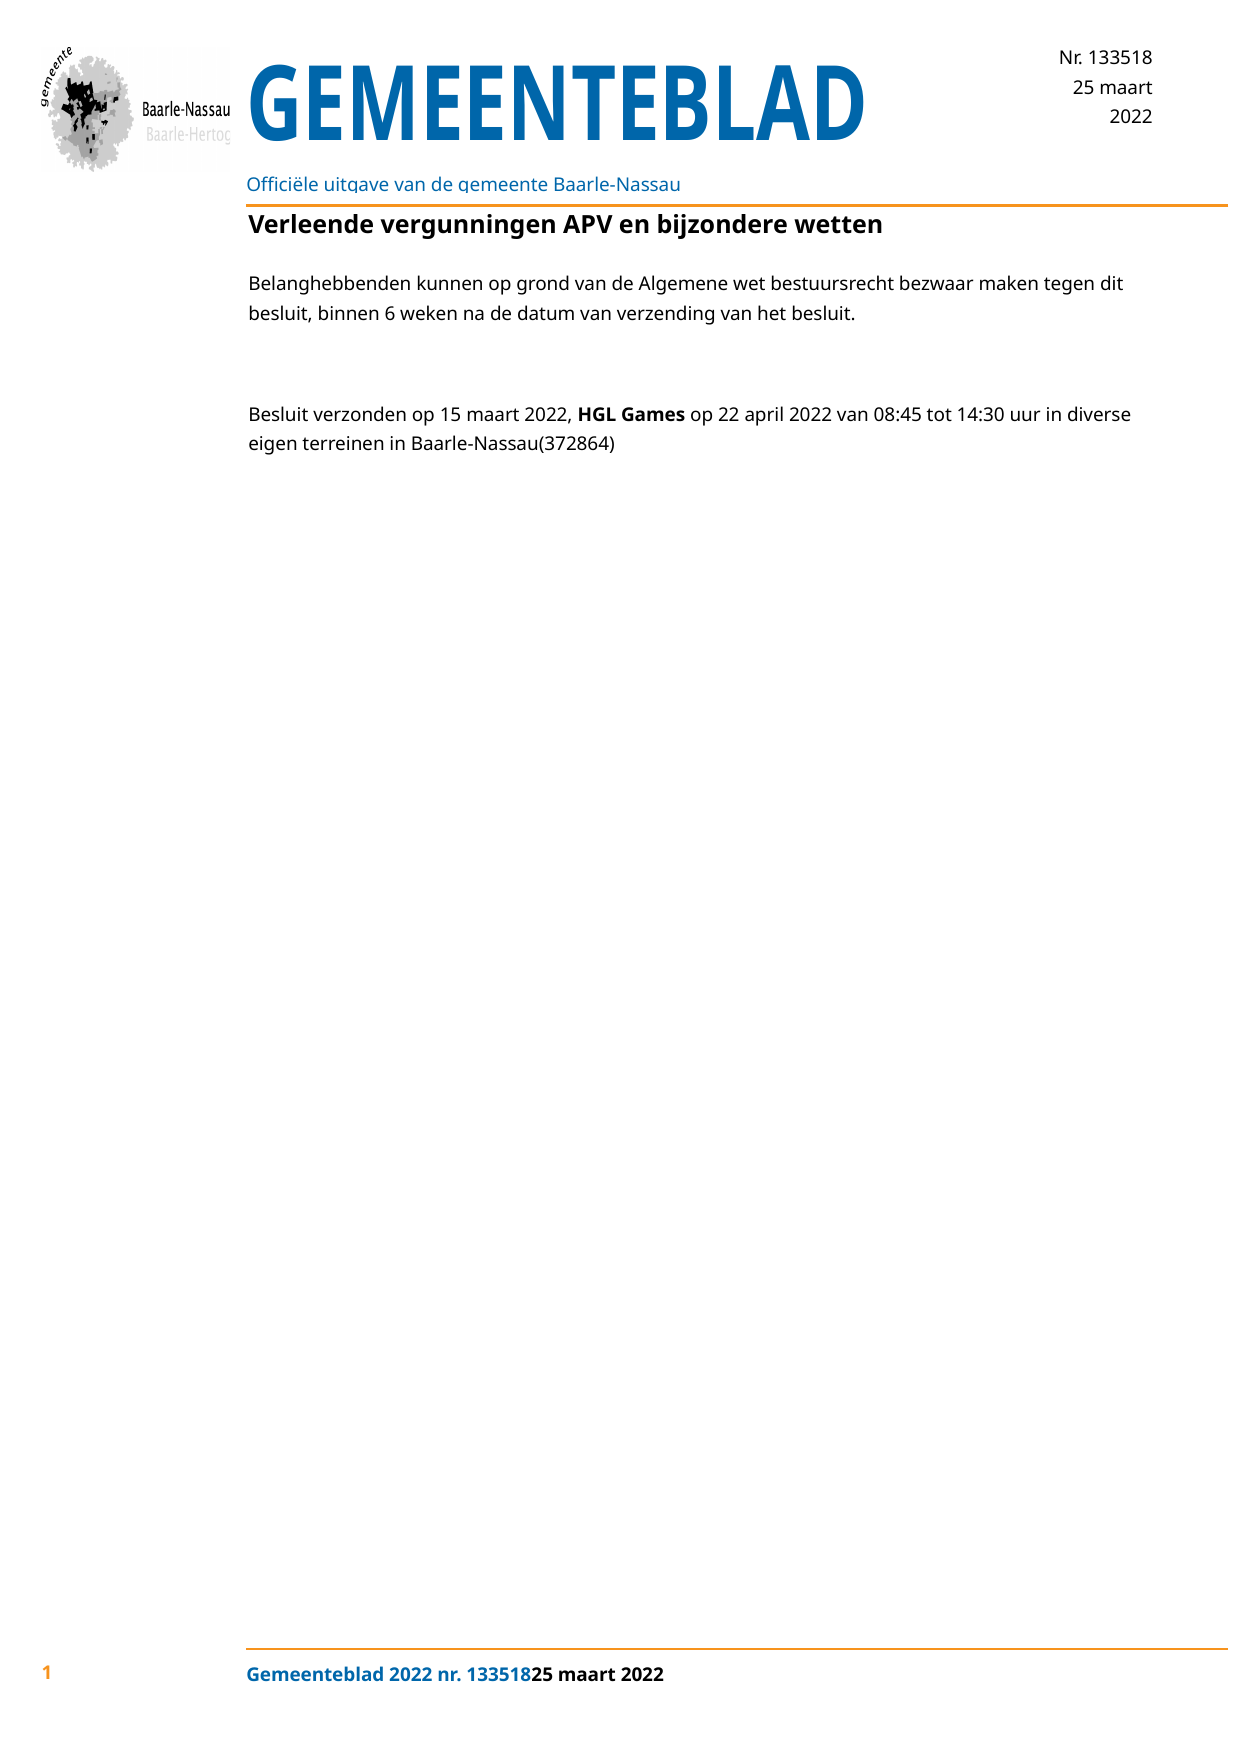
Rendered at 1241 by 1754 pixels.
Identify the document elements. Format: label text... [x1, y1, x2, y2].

text Verleende vergunningen APV en bijzondere wetten [248, 207, 1152, 241]
picture [41, 47, 231, 172]
text Belanghebbenden kunnen op grond van de Algemene wet bestuursrecht bezwaar maken tegen dit besluit, binnen 6 weken na de datum van verzending van het besluit. [248, 270, 1152, 326]
text Besluit verzonden op 15 maart 2022, HGL Games op 22 april 2022 van 08:45 tot 14:30 uur in diverse eigen terreinen in Baarle-Nassau(372864) [248, 401, 1152, 456]
